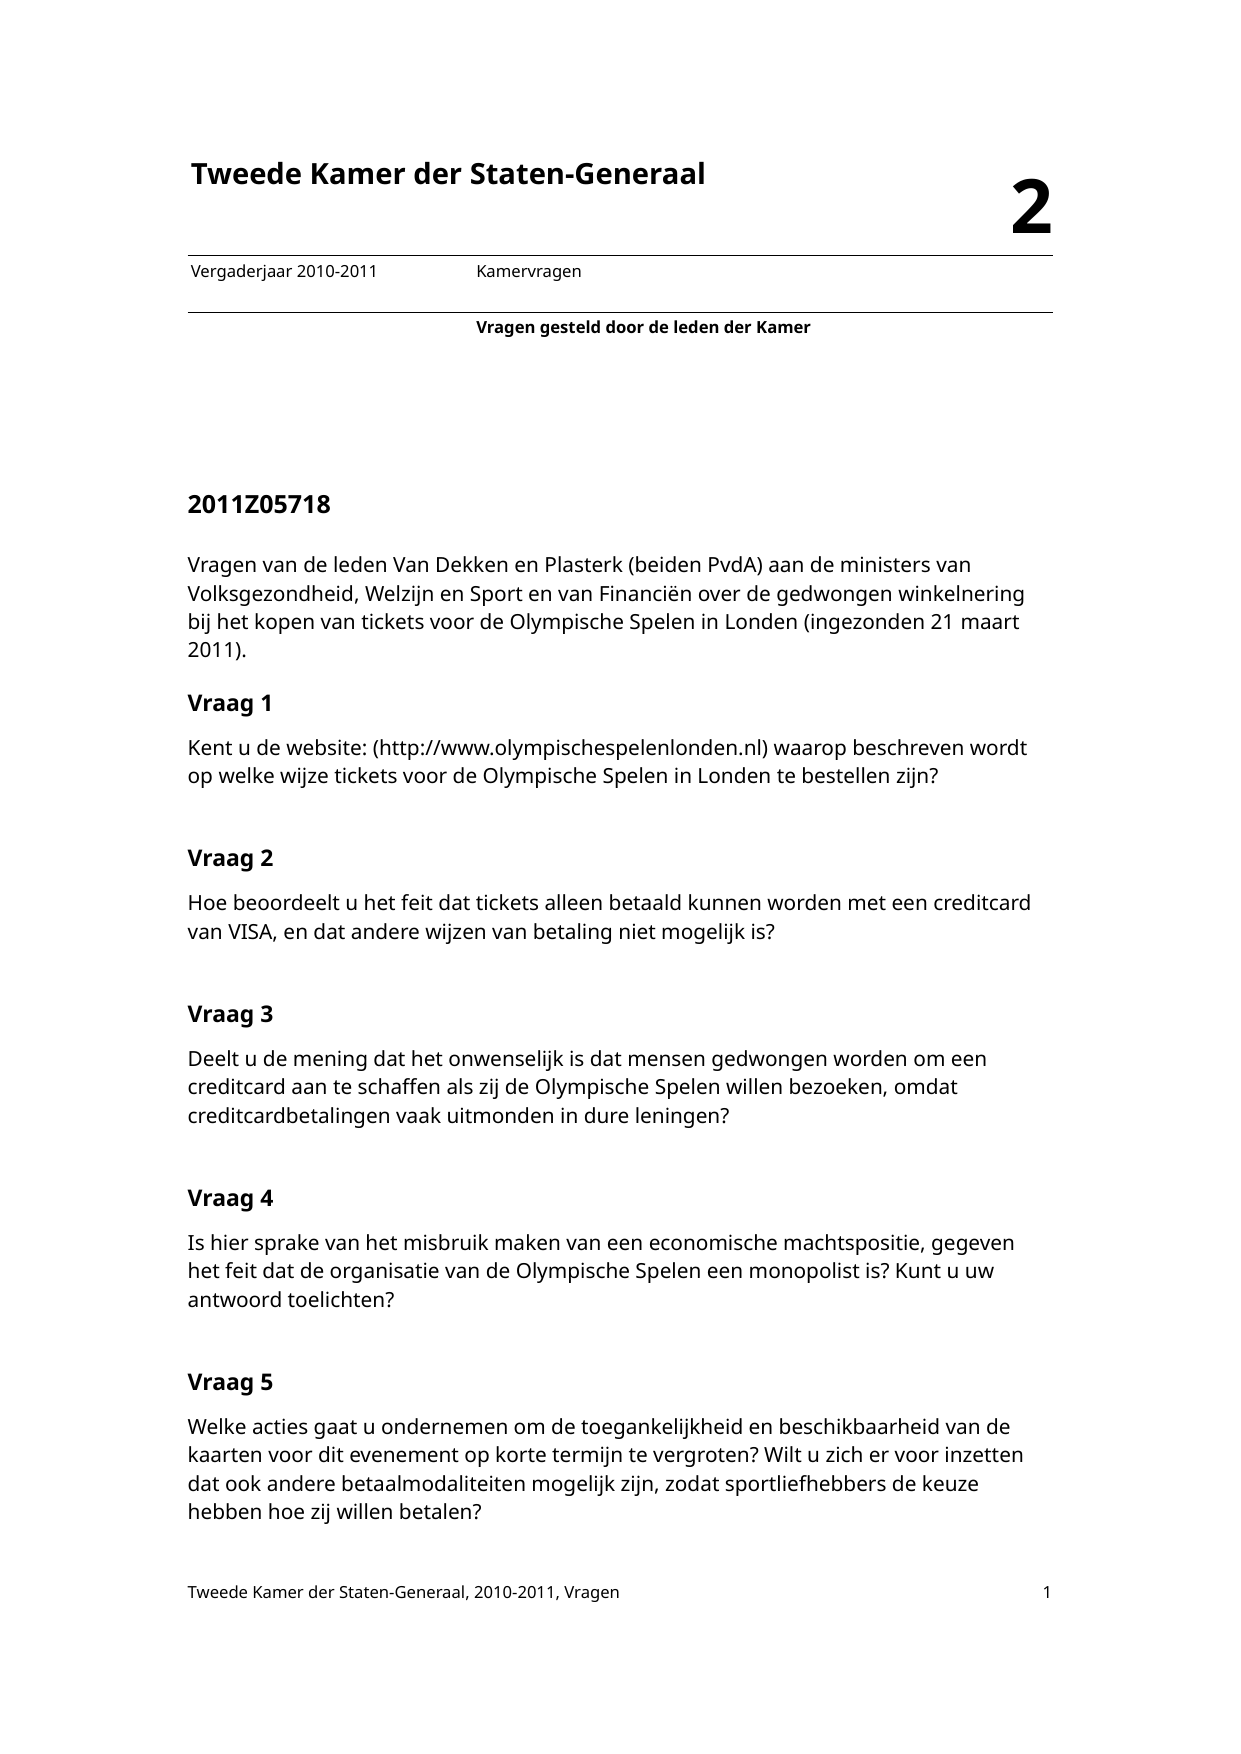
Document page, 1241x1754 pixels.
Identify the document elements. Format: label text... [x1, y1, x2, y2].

text Vragen van de leden Van Dekken en Plasterk (beiden PvdA) aan de ministers van Volksgezondheid, Welzijn en Sport en van Financiën over de gedwongen winkelnering bij het kopen van tickets voor de Olympische Spelen in Londen (ingezonden 21 maart 2011). [187, 550, 1053, 664]
table_cell Vergaderjaar 2010-2011 [188, 256, 473, 312]
text Welke acties gaat u ondernemen om de toegankelijkheid en beschikbaarheid van de kaarten voor dit evenement op korte termijn te vergroten? Wilt u zich er voor inzetten dat ook andere betaalmodaliteiten mogelijk zijn, zodat sportliefhebbers de keuze hebben hoe zij willen betalen? [187, 1412, 1053, 1526]
table_cell [188, 313, 473, 339]
table_header 2 [880, 150, 1053, 255]
text 2011Z05718 [187, 487, 1053, 521]
subtitle Vraag 4 [187, 1182, 1053, 1213]
table_cell Kamervragen [473, 256, 1053, 312]
text Is hier sprake van het misbruik maken van een economische machtspositie, gegeven het feit dat de organisatie van de Olympische Spelen een monopolist is? Kunt u uw antwoord toelichten? [187, 1228, 1053, 1313]
subtitle Vraag 1 [187, 687, 1053, 718]
table_cell Vragen gesteld door de leden der Kamer [473, 313, 1053, 339]
text Kent u de website: (http://www.olympischespelenlonden.nl) waarop beschreven wordt op welke wijze tickets voor de Olympische Spelen in Londen te bestellen zijn? [187, 733, 1053, 790]
subtitle Vraag 3 [187, 998, 1053, 1029]
table_header Tweede Kamer der Staten-Generaal [188, 150, 879, 255]
subtitle Vraag 5 [187, 1366, 1053, 1397]
subtitle Vraag 2 [187, 842, 1053, 873]
text Hoe beoordeelt u het feit dat tickets alleen betaald kunnen worden met een creditcard van VISA, en dat andere wijzen van betaling niet mogelijk is? [187, 888, 1053, 945]
text Deelt u de mening dat het onwenselijk is dat mensen gedwongen worden om een creditcard aan te schaffen als zij de Olympische Spelen willen bezoeken, omdat creditcardbetalingen vaak uitmonden in dure leningen? [187, 1044, 1053, 1129]
